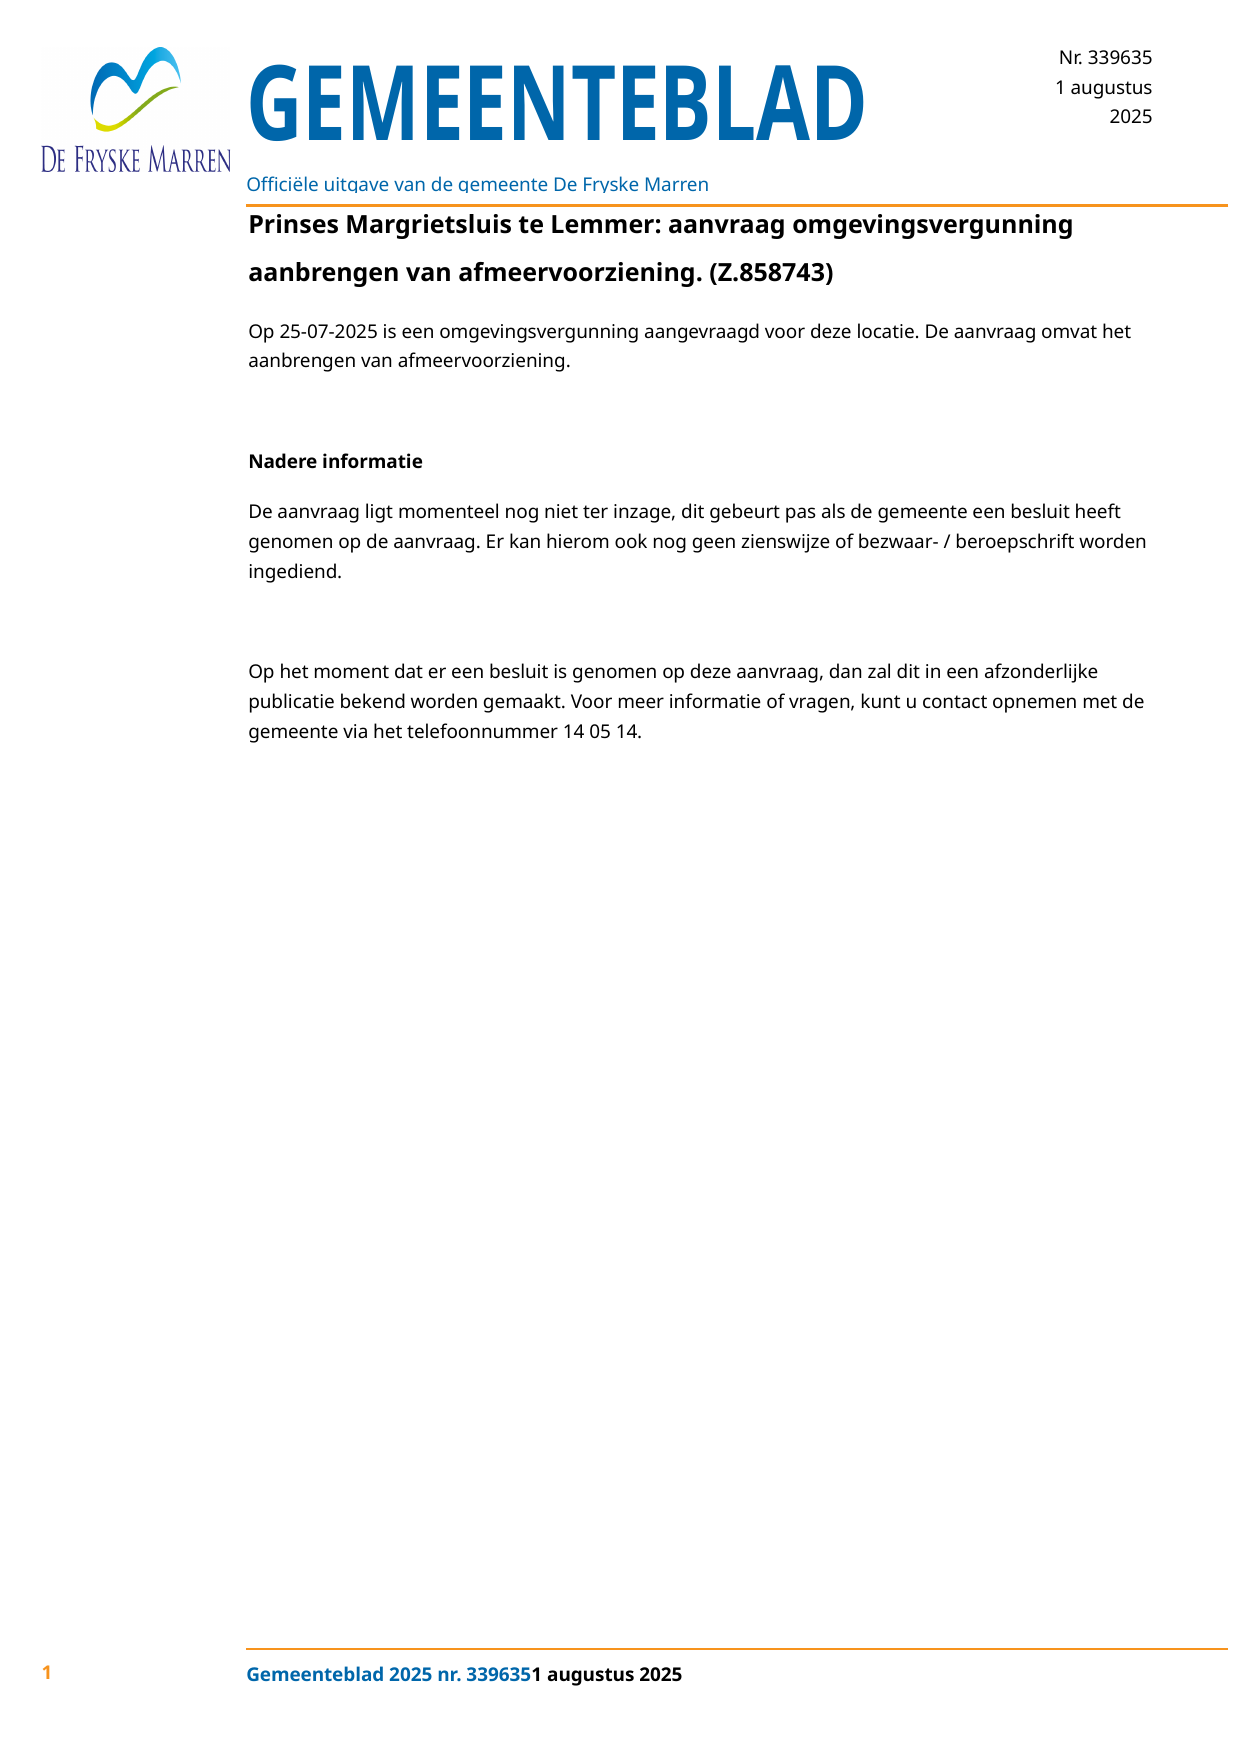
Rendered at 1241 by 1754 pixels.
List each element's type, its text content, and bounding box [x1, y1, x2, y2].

picture [41, 47, 231, 172]
text Op het moment dat er een besluit is genomen op deze aanvraag, dan zal dit in een afzonderlijke publicatie bekend worden gemaakt. Voor meer informatie of vragen, kunt u contact opnemen met de gemeente via het telefoonnummer 14 05 14. [248, 659, 1152, 744]
text Op 25-07-2025 is een omgevingsvergunning aangevraagd voor deze locatie. De aanvraag omvat het aanbrengen van afmeervoorziening. [248, 318, 1152, 373]
text De aanvraag ligt momenteel nog niet ter inzage, dit gebeurt pas als de gemeente een besluit heeft genomen op de aanvraag. Er kan hierom ook nog geen zienswijze of bezwaar- / beroepschrift worden ingediend. [248, 499, 1152, 584]
text Prinses Margrietsluis te Lemmer: aanvraag omgevingsvergunning aanbrengen van afmeervoorziening. (Z.858743) [248, 207, 1152, 288]
text Nadere informatie [248, 448, 1152, 474]
